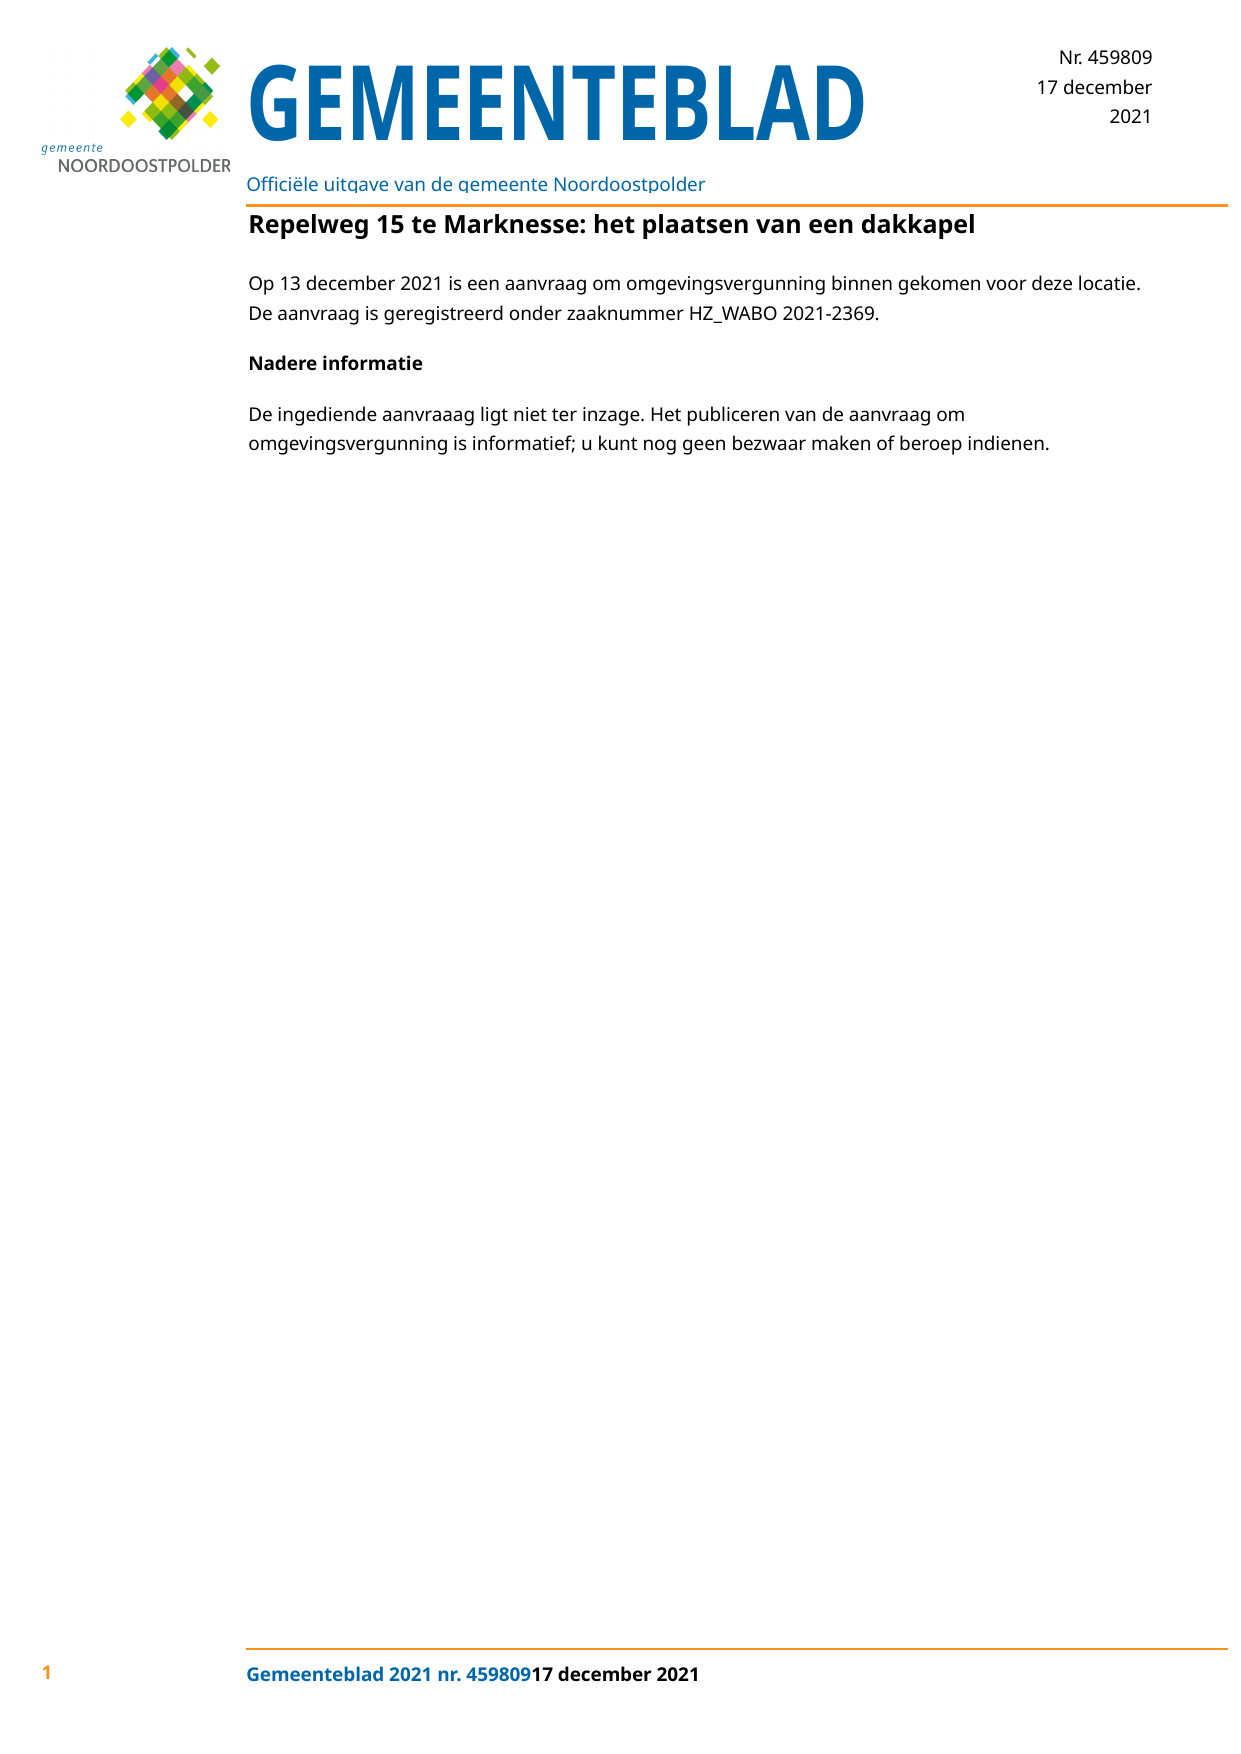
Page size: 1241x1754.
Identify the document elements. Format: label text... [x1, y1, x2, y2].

text Nadere informatie [248, 350, 1152, 376]
text Repelweg 15 te Marknesse: het plaatsen van een dakkapel [248, 207, 1152, 241]
picture [41, 47, 231, 172]
text Op 13 december 2021 is een aanvraag om omgevingsvergunning binnen gekomen voor deze locatie. De aanvraag is geregistreerd onder zaaknummer HZ_WABO 2021-2369. [248, 270, 1152, 326]
text De ingediende aanvraaag ligt niet ter inzage. Het publiceren van de aanvraag om omgevingsvergunning is informatief; u kunt nog geen bezwaar maken of beroep indienen. [248, 401, 1152, 456]
